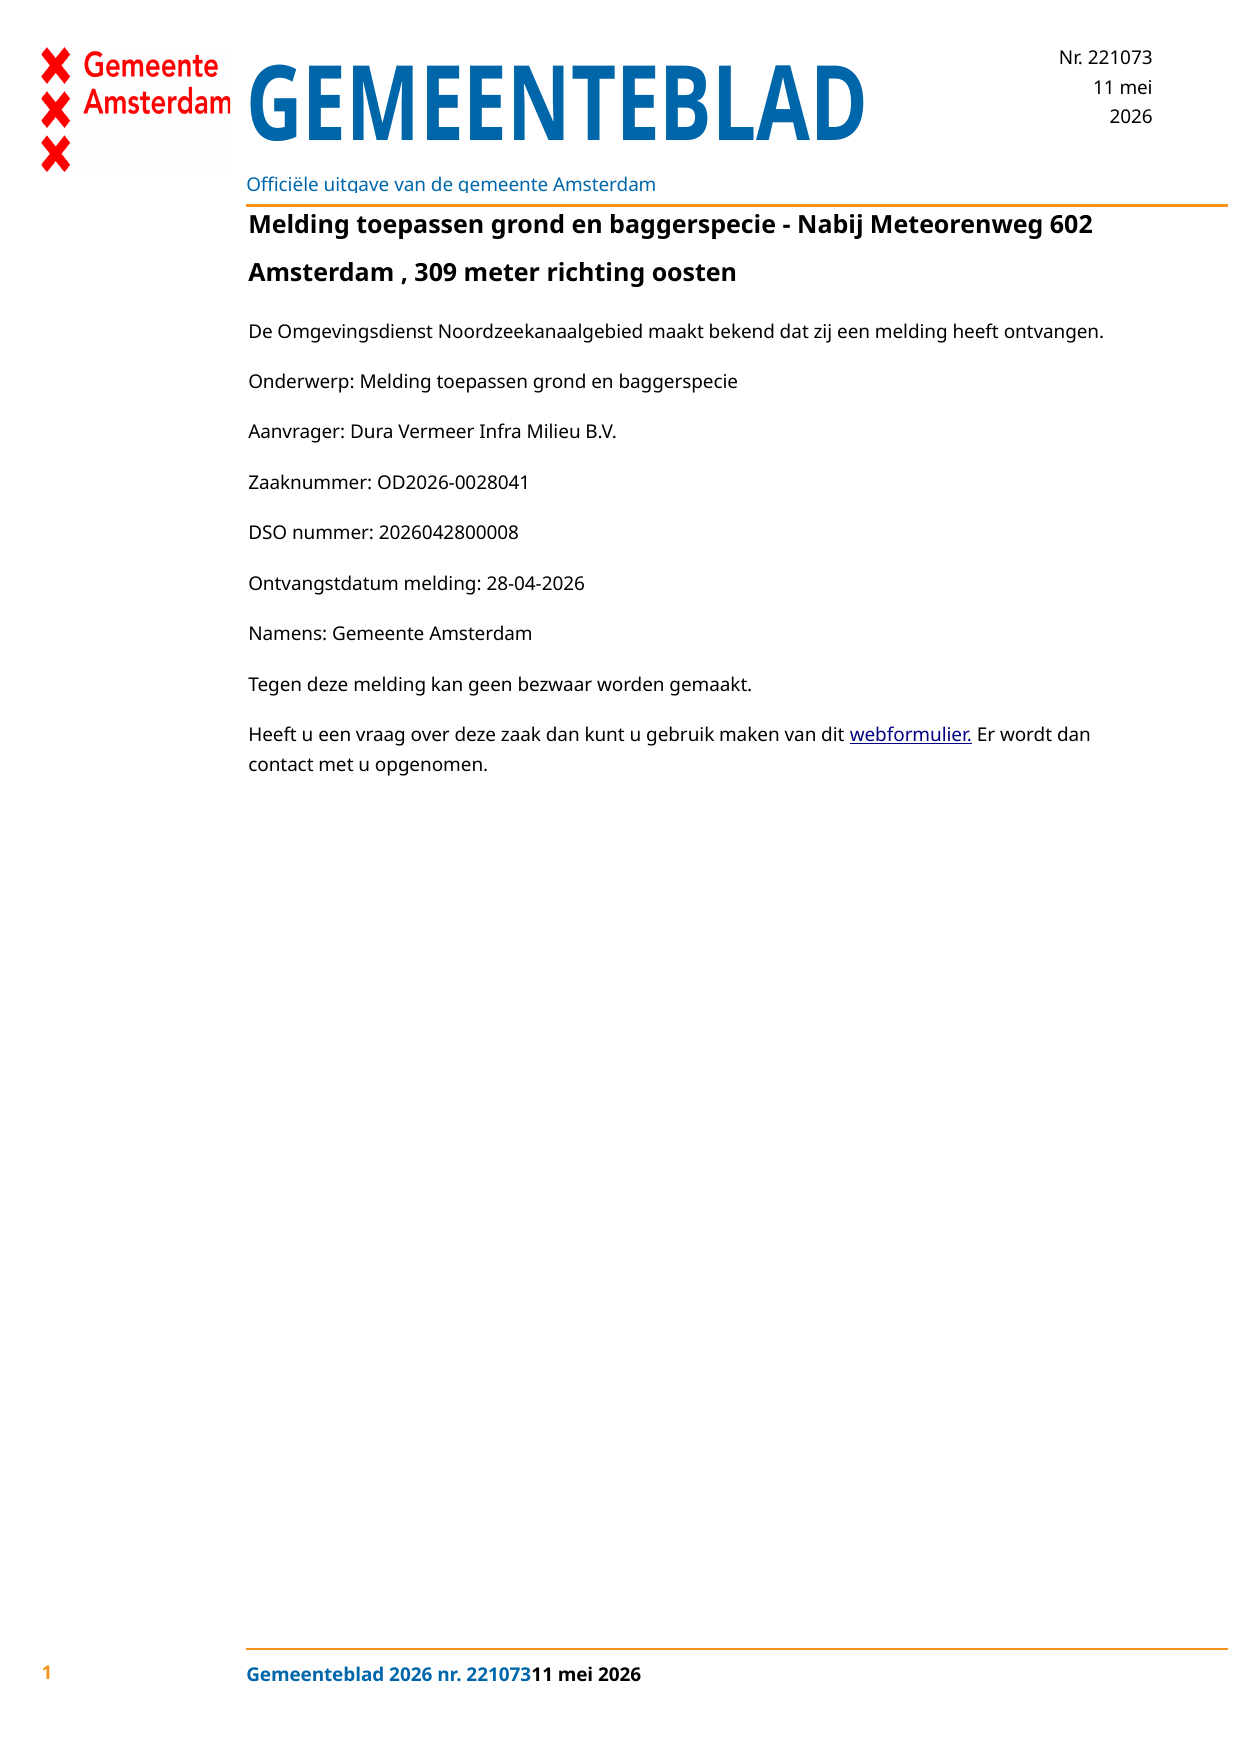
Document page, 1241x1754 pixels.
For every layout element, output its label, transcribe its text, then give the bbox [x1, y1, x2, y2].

picture [41, 47, 231, 172]
text Zaaknummer: OD2026-0028041 [248, 469, 1152, 495]
text Onderwerp: Melding toepassen grond en baggerspecie [248, 368, 1152, 394]
text DSO nummer: 2026042800008 [248, 519, 1152, 545]
text Melding toepassen grond en baggerspecie - Nabij Meteorenweg 602 Amsterdam , 309 meter richting oosten [248, 207, 1152, 288]
text Aanvrager: Dura Vermeer Infra Milieu B.V. [248, 419, 1152, 444]
text Namens: Gemeente Amsterdam [248, 620, 1152, 646]
text Heeft u een vraag over deze zaak dan kunt u gebruik maken van dit webformulier. Er wordt dan contact met u opgenomen. [248, 721, 1152, 777]
text De Omgevingsdienst Noordzeekanaalgebied maakt bekend dat zij een melding heeft ontvangen. [248, 318, 1152, 344]
text Ontvangstdatum melding: 28-04-2026 [248, 570, 1152, 596]
text Tegen deze melding kan geen bezwaar worden gemaakt. [248, 671, 1152, 697]
